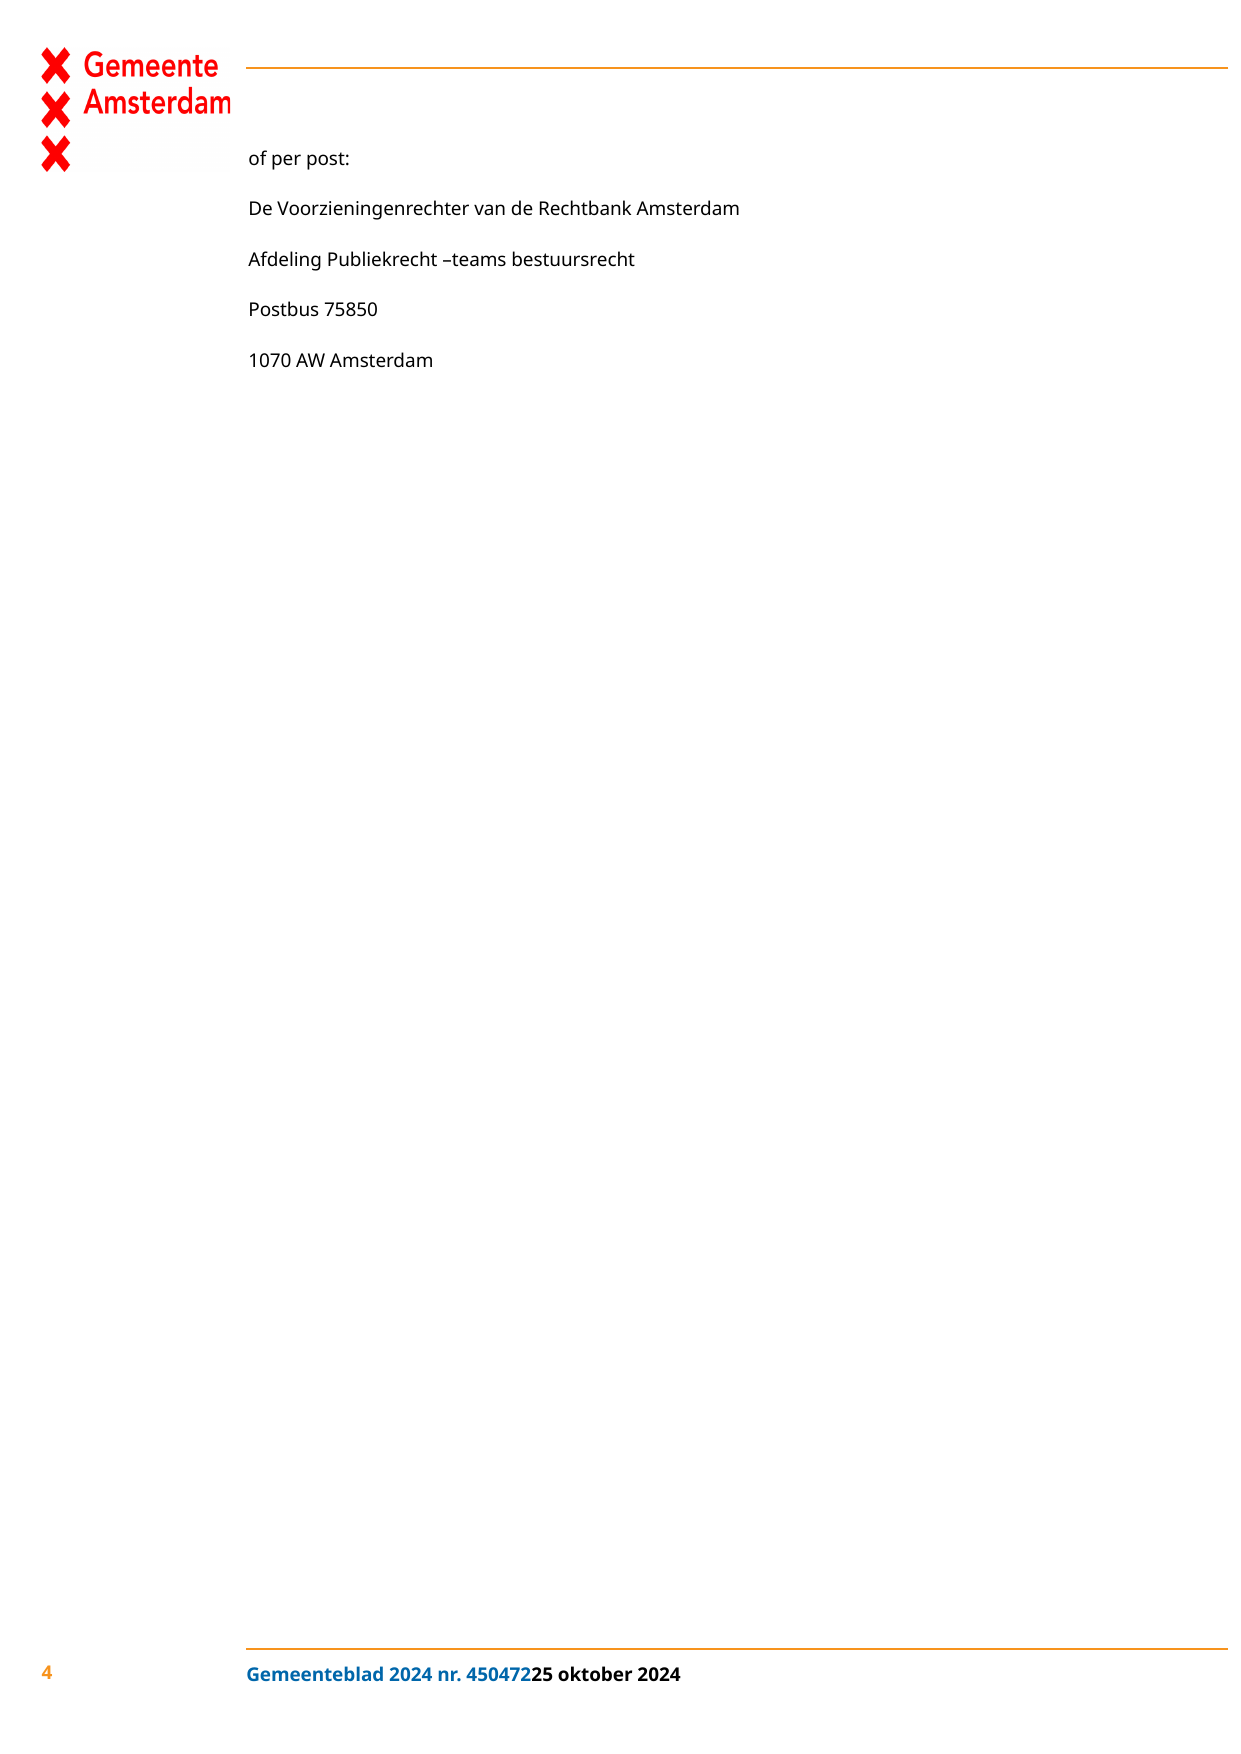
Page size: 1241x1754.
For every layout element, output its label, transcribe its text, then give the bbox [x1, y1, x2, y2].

text Afdeling Publiekrecht –teams bestuursrecht [248, 246, 1152, 272]
picture [41, 47, 231, 172]
text 1070 AW Amsterdam [248, 347, 1152, 373]
text of per post: [248, 145, 1152, 171]
text Postbus 75850 [248, 296, 1152, 322]
text De Voorzieningenrechter van de Rechtbank Amsterdam [248, 196, 1152, 221]
